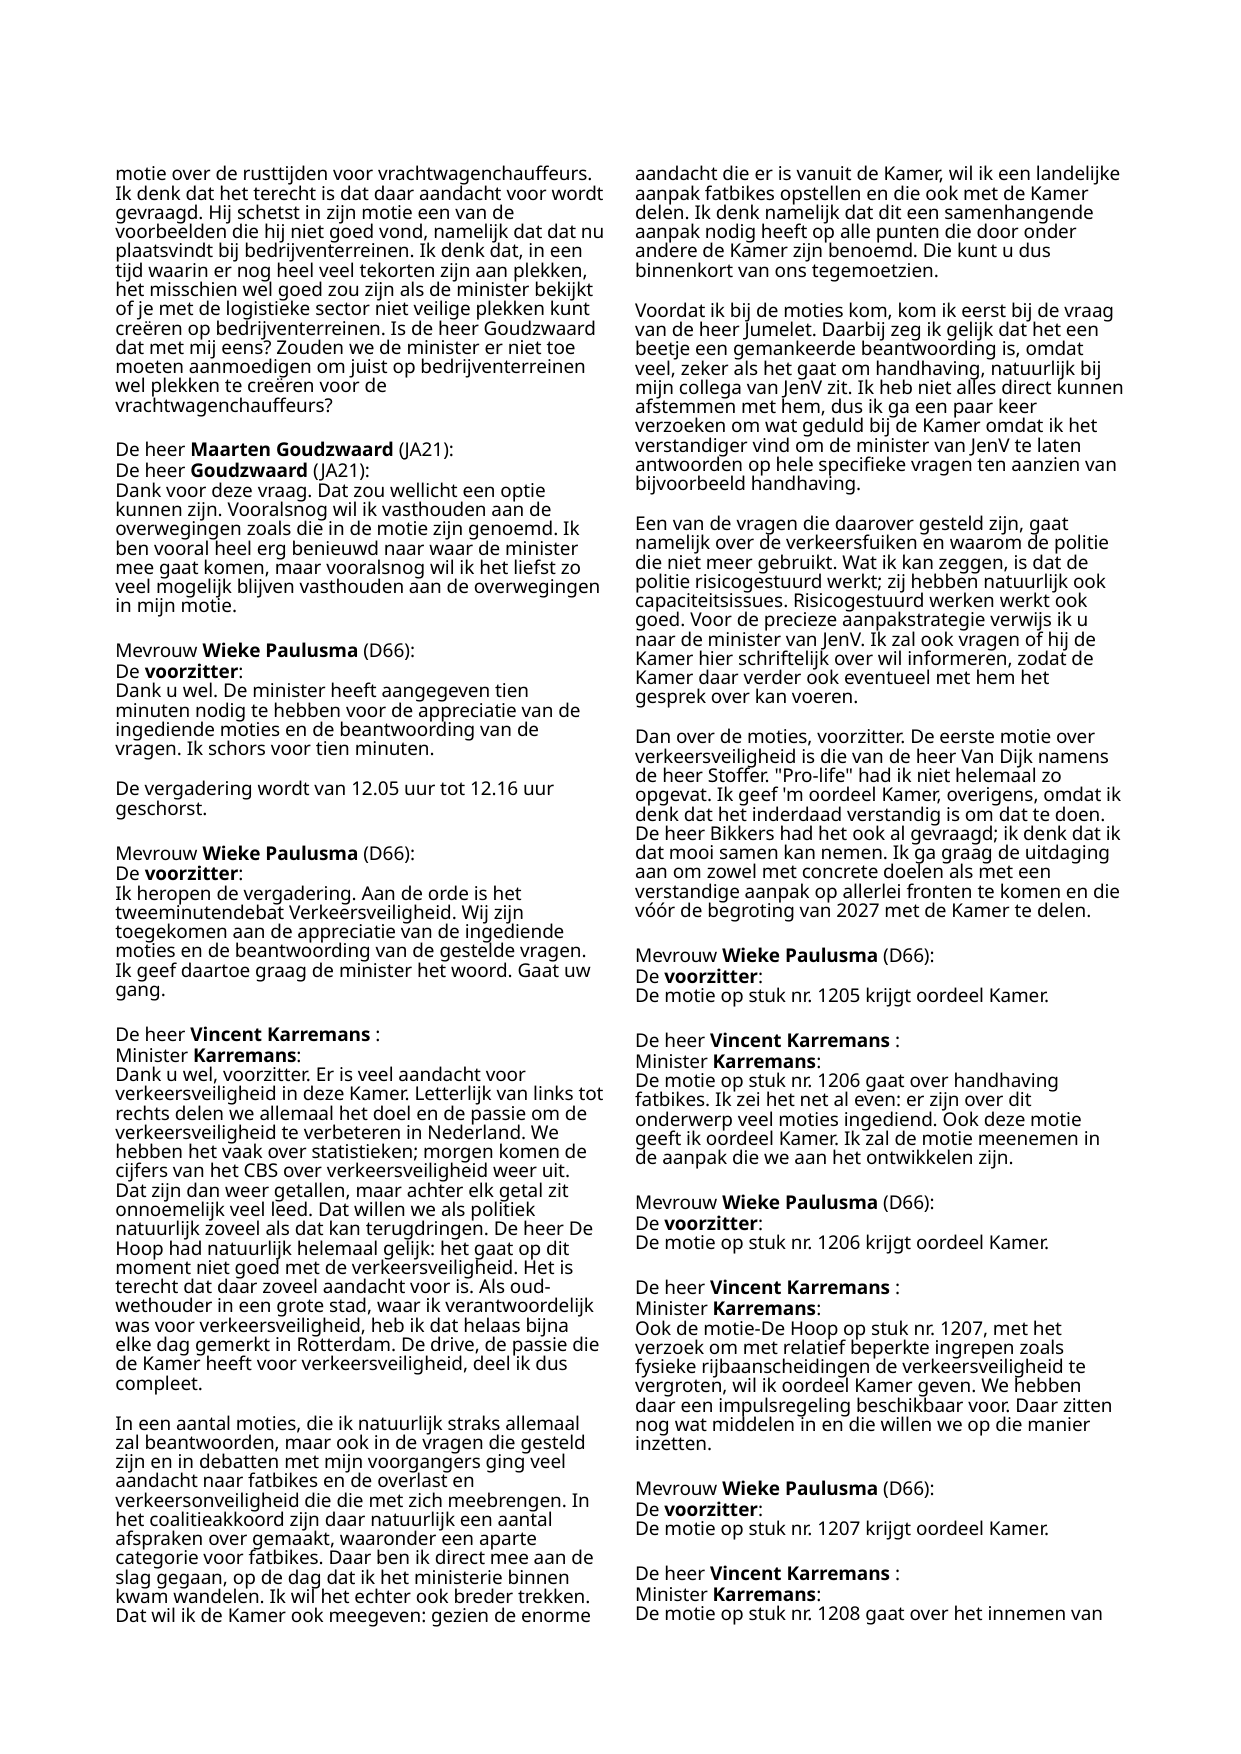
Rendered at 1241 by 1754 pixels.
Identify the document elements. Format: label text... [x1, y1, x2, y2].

text aandacht die er is vanuit de Kamer, wil ik een landelijke aanpak fatbikes opstellen en die ook met de Kamer delen. Ik denk namelijk dat dit een samenhangende aanpak nodig heeft op alle punten die door onder andere de Kamer zijn benoemd. Die kunt u dus binnenkort van ons tegemoetzien. [635, 165, 1125, 281]
text De vergadering wordt van 12.05 uur tot 12.16 uur geschorst. [115, 780, 605, 819]
text Minister Karremans: [635, 1586, 1125, 1605]
text De motie op stuk nr. 1206 krijgt oordeel Kamer. [635, 1234, 1125, 1254]
text Minister Karremans: [635, 1300, 1125, 1319]
text Mevrouw Wieke Paulusma (D66): [635, 942, 1125, 968]
text Minister Karremans: [115, 1047, 605, 1066]
text Minister Karremans: [635, 1053, 1125, 1072]
text Dan over de moties, voorzitter. De eerste motie over verkeersveiligheid is die van de heer Van Dijk namens de heer Stoffer. "Pro-life" had ik niet helemaal zo opgevat. Ik geef 'm oordeel Kamer, overigens, omdat ik denk dat het inderdaad verstandig is om dat te doen. De heer Bikkers had het ook al gevraagd; ik denk dat ik dat mooi samen kan nemen. Ik ga graag de uitdaging aan om zowel met concrete doelen als met een verstandige aanpak op allerlei fronten te komen en die vóór de begroting van 2027 met de Kamer te delen. [635, 728, 1125, 921]
text De motie op stuk nr. 1208 gaat over het innemen van [635, 1605, 1125, 1624]
text De heer Maarten Goudzwaard (JA21): [115, 437, 605, 462]
text De heer Vincent Karremans : [635, 1027, 1125, 1053]
text Dank u wel. De minister heeft aangegeven tien minuten nodig te hebben voor de appreciatie van de ingediende moties en de beantwoording van de vragen. Ik schors voor tien minuten. [115, 682, 605, 759]
text Ook de motie-De Hoop op stuk nr. 1207, met het verzoek om met relatief beperkte ingrepen zoals fysieke rijbaanscheidingen de verkeersveiligheid te vergroten, wil ik oordeel Kamer geven. We hebben daar een impulsregeling beschikbaar voor. Daar zitten nog wat middelen in en die willen we op die manier inzetten. [635, 1319, 1125, 1454]
text De heer Vincent Karremans : [115, 1021, 605, 1047]
text De heer Goudzwaard (JA21): [115, 462, 605, 482]
text De voorzitter: [635, 968, 1125, 987]
text motie over de rusttijden voor vrachtwagenchauffeurs. Ik denk dat het terecht is dat daar aandacht voor wordt gevraagd. Hij schetst in zijn motie een van de voorbeelden die hij niet goed vond, namelijk dat dat nu plaatsvindt bij bedrijventerreinen. Ik denk dat, in een tijd waarin er nog heel veel tekorten zijn aan plekken, het misschien wel goed zou zijn als de minister bekijkt of je met de logistieke sector niet veilige plekken kunt creëren op bedrijventerreinen. Is de heer Goudzwaard dat met mij eens? Zouden we de minister er niet toe moeten aanmoedigen om juist op bedrijventerreinen wel plekken te creëren voor de vrachtwagenchauffeurs? [115, 165, 605, 416]
text Mevrouw Wieke Paulusma (D66): [635, 1189, 1125, 1215]
text Voordat ik bij de moties kom, kom ik eerst bij de vraag van de heer Jumelet. Daarbij zeg ik gelijk dat het een beetje een gemankeerde beantwoording is, omdat veel, zeker als het gaat om handhaving, natuurlijk bij mijn collega van JenV zit. Ik heb niet alles direct kunnen afstemmen met hem, dus ik ga een paar keer verzoeken om wat geduld bij de Kamer omdat ik het verstandiger vind om de minister van JenV te laten antwoorden op hele specifieke vragen ten aanzien van bijvoorbeeld handhaving. [635, 302, 1125, 494]
text De motie op stuk nr. 1206 gaat over handhaving fatbikes. Ik zei het net al even: er zijn over dit onderwerp veel moties ingediend. Ook deze motie geeft ik oordeel Kamer. Ik zal de motie meenemen in de aanpak die we aan het ontwikkelen zijn. [635, 1072, 1125, 1168]
text Mevrouw Wieke Paulusma (D66): [635, 1475, 1125, 1501]
text Dank voor deze vraag. Dat zou wellicht een optie kunnen zijn. Vooralsnog wil ik vasthouden aan de overwegingen zoals die in de motie zijn genoemd. Ik ben vooral heel erg benieuwd naar waar de minister mee gaat komen, maar vooralsnog wil ik het liefst zo veel mogelijk blijven vasthouden aan de overwegingen in mijn motie. [115, 482, 605, 617]
text In een aantal moties, die ik natuurlijk straks allemaal zal beantwoorden, maar ook in de vragen die gesteld zijn en in debatten met mijn voorgangers ging veel aandacht naar fatbikes en de overlast en verkeersonveiligheid die die met zich meebrengen. In het coalitieakkoord zijn daar natuurlijk een aantal afspraken over gemaakt, waaronder een aparte categorie voor fatbikes. Daar ben ik direct mee aan de slag gegaan, op de dag dat ik het ministerie binnen kwam wandelen. Ik wil het echter ook breder trekken. Dat wil ik de Kamer ook meegeven: gezien de enorme [115, 1414, 605, 1626]
text Mevrouw Wieke Paulusma (D66): [115, 840, 605, 865]
text De voorzitter: [635, 1215, 1125, 1234]
text De voorzitter: [115, 663, 605, 682]
text De voorzitter: [115, 865, 605, 885]
text Dank u wel, voorzitter. Er is veel aandacht voor verkeersveiligheid in deze Kamer. Letterlijk van links tot rechts delen we allemaal het doel en de passie om de verkeersveiligheid te verbeteren in Nederland. We hebben het vaak over statistieken; morgen komen de cijfers van het CBS over verkeersveiligheid weer uit. Dat zijn dan weer getallen, maar achter elk getal zit onnoemelijk veel leed. Dat willen we als politiek natuurlijk zoveel als dat kan terugdringen. De heer De Hoop had natuurlijk helemaal gelijk: het gaat op dit moment niet goed met de verkeersveiligheid. Het is terecht dat daar zoveel aandacht voor is. Als oud-wethouder in een grote stad, waar ik verantwoordelijk was voor verkeersveiligheid, heb ik dat helaas bijna elke dag gemerkt in Rotterdam. De drive, de passie die de Kamer heeft voor verkeersveiligheid, deel ik dus compleet. [115, 1066, 605, 1394]
text Mevrouw Wieke Paulusma (D66): [115, 637, 605, 663]
text Een van de vragen die daarover gesteld zijn, gaat namelijk over de verkeersfuiken en waarom de politie die niet meer gebruikt. Wat ik kan zeggen, is dat de politie risicogestuurd werkt; zij hebben natuurlijk ook capaciteitsissues. Risicogestuurd werken werkt ook goed. Voor de precieze aanpakstrategie verwijs ik u naar de minister van JenV. Ik zal ook vragen of hij de Kamer hier schriftelijk over wil informeren, zodat de Kamer daar verder ook eventueel met hem het gesprek over kan voeren. [635, 515, 1125, 708]
text De heer Vincent Karremans : [635, 1274, 1125, 1300]
text De voorzitter: [635, 1501, 1125, 1520]
text De heer Vincent Karremans : [635, 1560, 1125, 1586]
text De motie op stuk nr. 1207 krijgt oordeel Kamer. [635, 1520, 1125, 1539]
text Ik heropen de vergadering. Aan de orde is het tweeminutendebat Verkeersveiligheid. Wij zijn toegekomen aan de appreciatie van de ingediende moties en de beantwoording van de gestelde vragen. Ik geef daartoe graag de minister het woord. Gaat uw gang. [115, 885, 605, 1000]
text De motie op stuk nr. 1205 krijgt oordeel Kamer. [635, 987, 1125, 1006]
